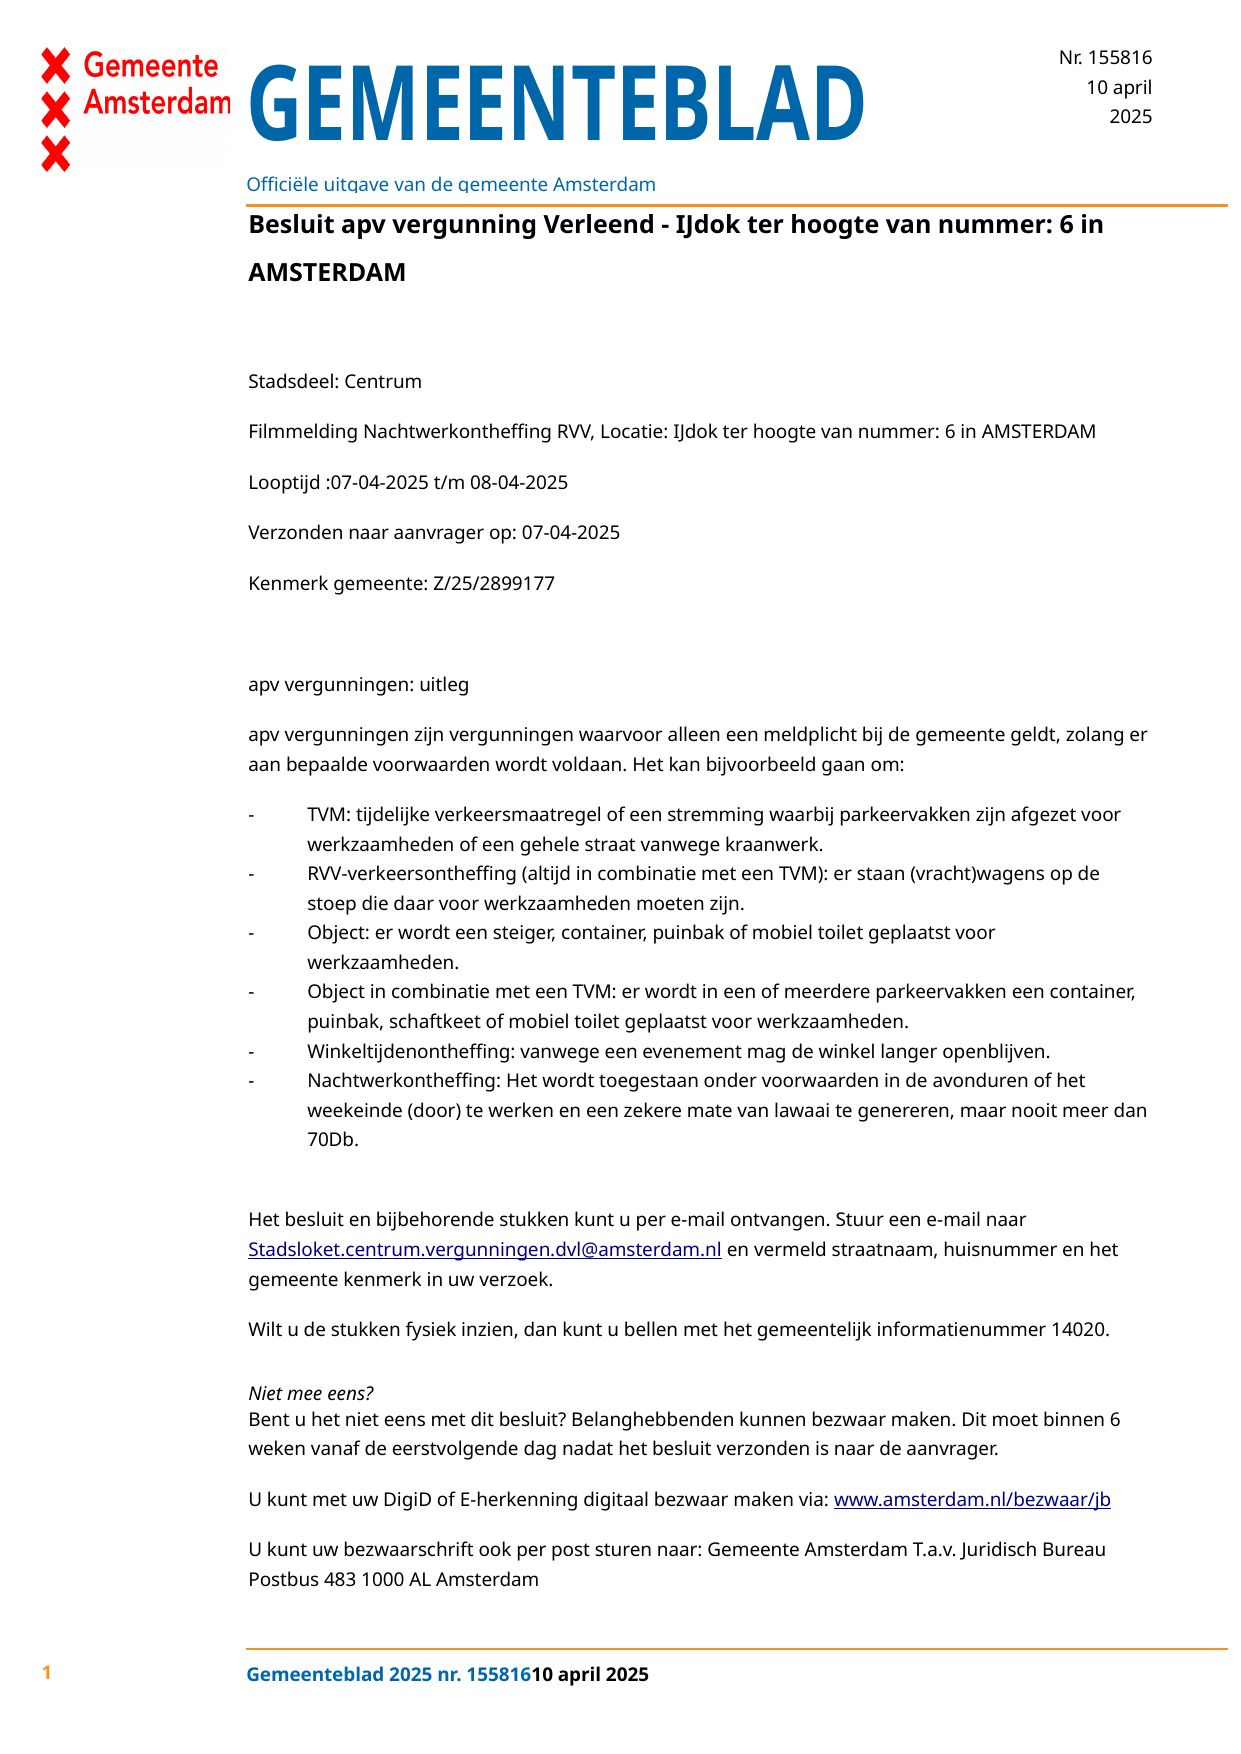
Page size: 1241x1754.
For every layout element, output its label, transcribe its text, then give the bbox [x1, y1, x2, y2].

text Bent u het niet eens met dit besluit? Belanghebbenden kunnen bezwaar maken. Dit moet binnen 6 weken vanaf de eerstvolgende dag nadat het besluit verzonden is naar de aanvrager. [248, 1406, 1152, 1461]
text Besluit apv vergunning Verleend - IJdok ter hoogte van nummer: 6 in AMSTERDAM [248, 207, 1152, 288]
picture [41, 47, 231, 172]
text Filmmelding Nachtwerkontheffing RVV, Locatie: IJdok ter hoogte van nummer: 6 in AMSTERDAM [248, 419, 1152, 444]
text U kunt uw bezwaarschrift ook per post sturen naar: Gemeente Amsterdam T.a.v. Juridisch Bureau Postbus 483 1000 AL Amsterdam [248, 1536, 1152, 1592]
text Niet mee eens? [248, 1380, 1152, 1406]
list TVM: tijdelijke verkeersmaatregel of een stremming waarbij parkeervakken zijn afgezet voor werkzaamheden of een gehele straat vanwege kraanwerk. [248, 801, 1152, 857]
text Stadsdeel: Centrum [248, 368, 1152, 394]
text apv vergunningen: uitleg [248, 671, 1152, 697]
list Winkeltijdenontheffing: vanwege een evenement mag de winkel langer openblijven. [248, 1038, 1152, 1064]
list Nachtwerkontheffing: Het wordt toegestaan onder voorwaarden in de avonduren of het weekeinde (door) te werken en een zekere mate van lawaai te genereren, maar nooit meer dan 70Db. [248, 1067, 1152, 1152]
text U kunt met uw DigiD of E-herkenning digitaal bezwaar maken via: www.amsterdam.nl/bezwaar/jb [248, 1486, 1152, 1512]
text Het besluit en bijbehorende stukken kunt u per e-mail ontvangen. Stuur een e-mail naar Stadsloket.centrum.vergunningen.dvl@amsterdam.nl en vermeld straatnaam, huisnummer en het gemeente kenmerk in uw verzoek. [248, 1207, 1152, 1292]
text Looptijd :07-04-2025 t/m 08-04-2025 [248, 469, 1152, 495]
text Kenmerk gemeente: Z/25/2899177 [248, 570, 1152, 596]
text Verzonden naar aanvrager op: 07-04-2025 [248, 519, 1152, 545]
text Wilt u de stukken fysiek inzien, dan kunt u bellen met het gemeentelijk informatienummer 14020. [248, 1316, 1152, 1342]
list Object in combinatie met een TVM: er wordt in een of meerdere parkeervakken een container, puinbak, schaftkeet of mobiel toilet geplaatst voor werkzaamheden. [248, 979, 1152, 1034]
list RVV-verkeersontheffing (altijd in combinatie met een TVM): er staan (vracht)wagens op de stoep die daar voor werkzaamheden moeten zijn. [248, 860, 1152, 916]
text apv vergunningen zijn vergunningen waarvoor alleen een meldplicht bij de gemeente geldt, zolang er aan bepaalde voorwaarden wordt voldaan. Het kan bijvoorbeeld gaan om: [248, 721, 1152, 777]
list Object: er wordt een steiger, container, puinbak of mobiel toilet geplaatst voor werkzaamheden. [248, 919, 1152, 975]
